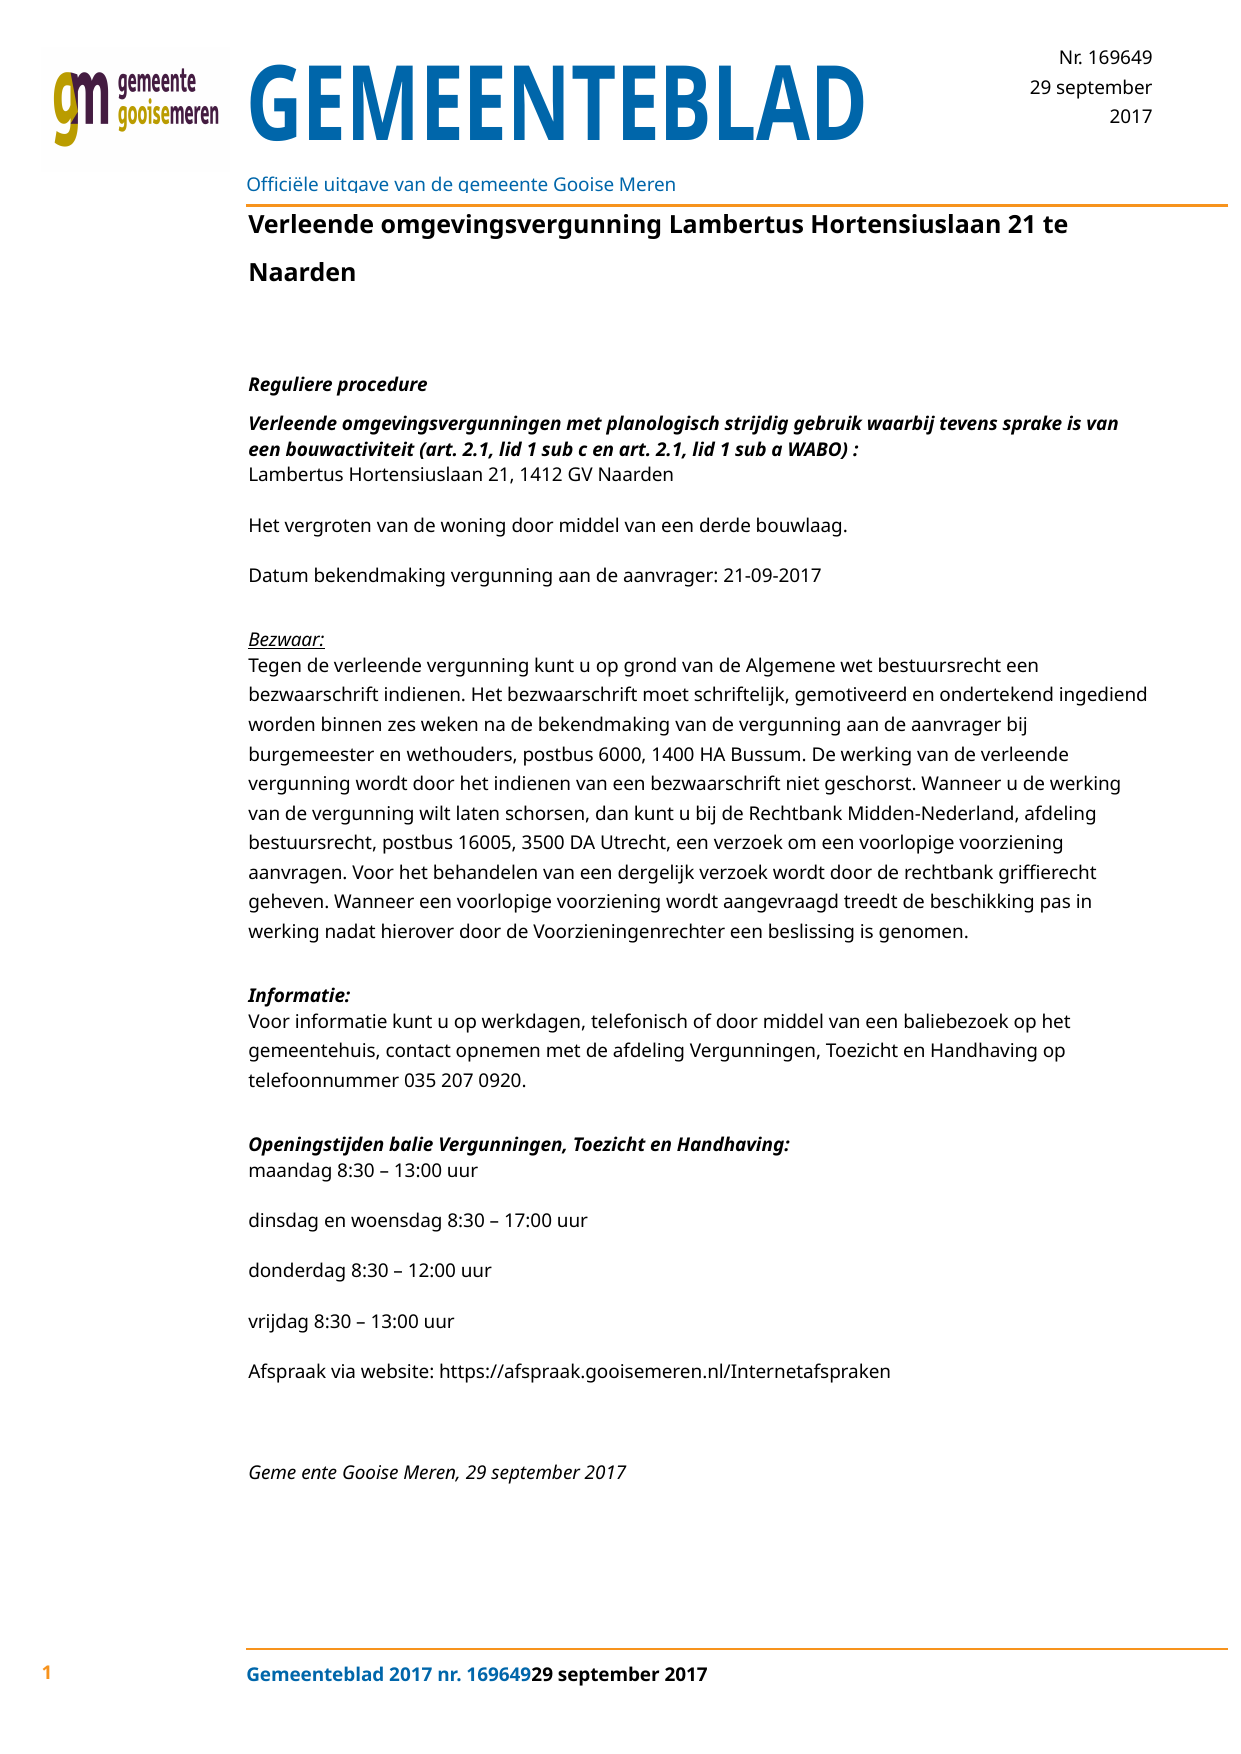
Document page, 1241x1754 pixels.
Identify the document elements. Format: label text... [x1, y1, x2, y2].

text Tegen de verleende vergunning kunt u op grond van de Algemene wet bestuursrecht een bezwaarschrift indienen. Het bezwaarschrift moet schriftelijk, gemotiveerd en ondertekend ingediend worden binnen zes weken na de bekendmaking van de vergunning aan de aanvrager bij burgemeester en wethouders, postbus 6000, 1400 HA Bussum. De werking van de verleende vergunning wordt door het indienen van een bezwaarschrift niet geschorst. Wanneer u de werking van de vergunning wilt laten schorsen, dan kunt u bij de Rechtbank Midden-Nederland, afdeling bestuursrecht, postbus 16005, 3500 DA Utrecht, een verzoek om een voorlopige voorziening aanvragen. Voor het behandelen van een dergelijk verzoek wordt door de rechtbank griffierecht geheven. Wanneer een voorlopige voorziening wordt aangevraagd treedt de beschikking pas in werking nadat hierover door de Voorzieningenrechter een beslissing is genomen. [248, 652, 1152, 944]
text Openingstijden balie Vergunningen, Toezicht en Handhaving: [248, 1131, 1152, 1157]
text Lambertus Hortensiuslaan 21, 1412 GV Naarden [248, 461, 1152, 487]
text Voor informatie kunt u op werkdagen, telefonisch of door middel van een baliebezoek op het gemeentehuis, contact opnemen met de afdeling Vergunningen, Toezicht en Handhaving op telefoonnummer 035 207 0920. [248, 1008, 1152, 1093]
text Geme ente Gooise Meren, 29 september 2017 [248, 1459, 1152, 1485]
text Verleende omgevingsvergunningen met planologisch strijdig gebruik waarbij tevens sprake is van een bouwactiviteit (art. 2.1, lid 1 sub c en art. 2.1, lid 1 sub a WABO) : [248, 410, 1152, 461]
text dinsdag en woensdag 8:30 – 17:00 uur [248, 1207, 1152, 1233]
text maandag 8:30 – 13:00 uur [248, 1157, 1152, 1182]
picture [41, 47, 231, 172]
text Informatie: [248, 982, 1152, 1008]
text Afspraak via website: https://afspraak.gooisemeren.nl/Internetafspraken [248, 1358, 1152, 1384]
text Het vergroten van de woning door middel van een derde bouwlaag. [248, 512, 1152, 538]
text Bezwaar: [248, 626, 1152, 652]
text Reguliere procedure [248, 371, 1152, 396]
text donderdag 8:30 – 12:00 uur [248, 1258, 1152, 1283]
text Datum bekendmaking vergunning aan de aanvrager: 21-09-2017 [248, 562, 1152, 588]
text vrijdag 8:30 – 13:00 uur [248, 1308, 1152, 1334]
text Verleende omgevingsvergunning Lambertus Hortensiuslaan 21 te Naarden [248, 207, 1152, 288]
